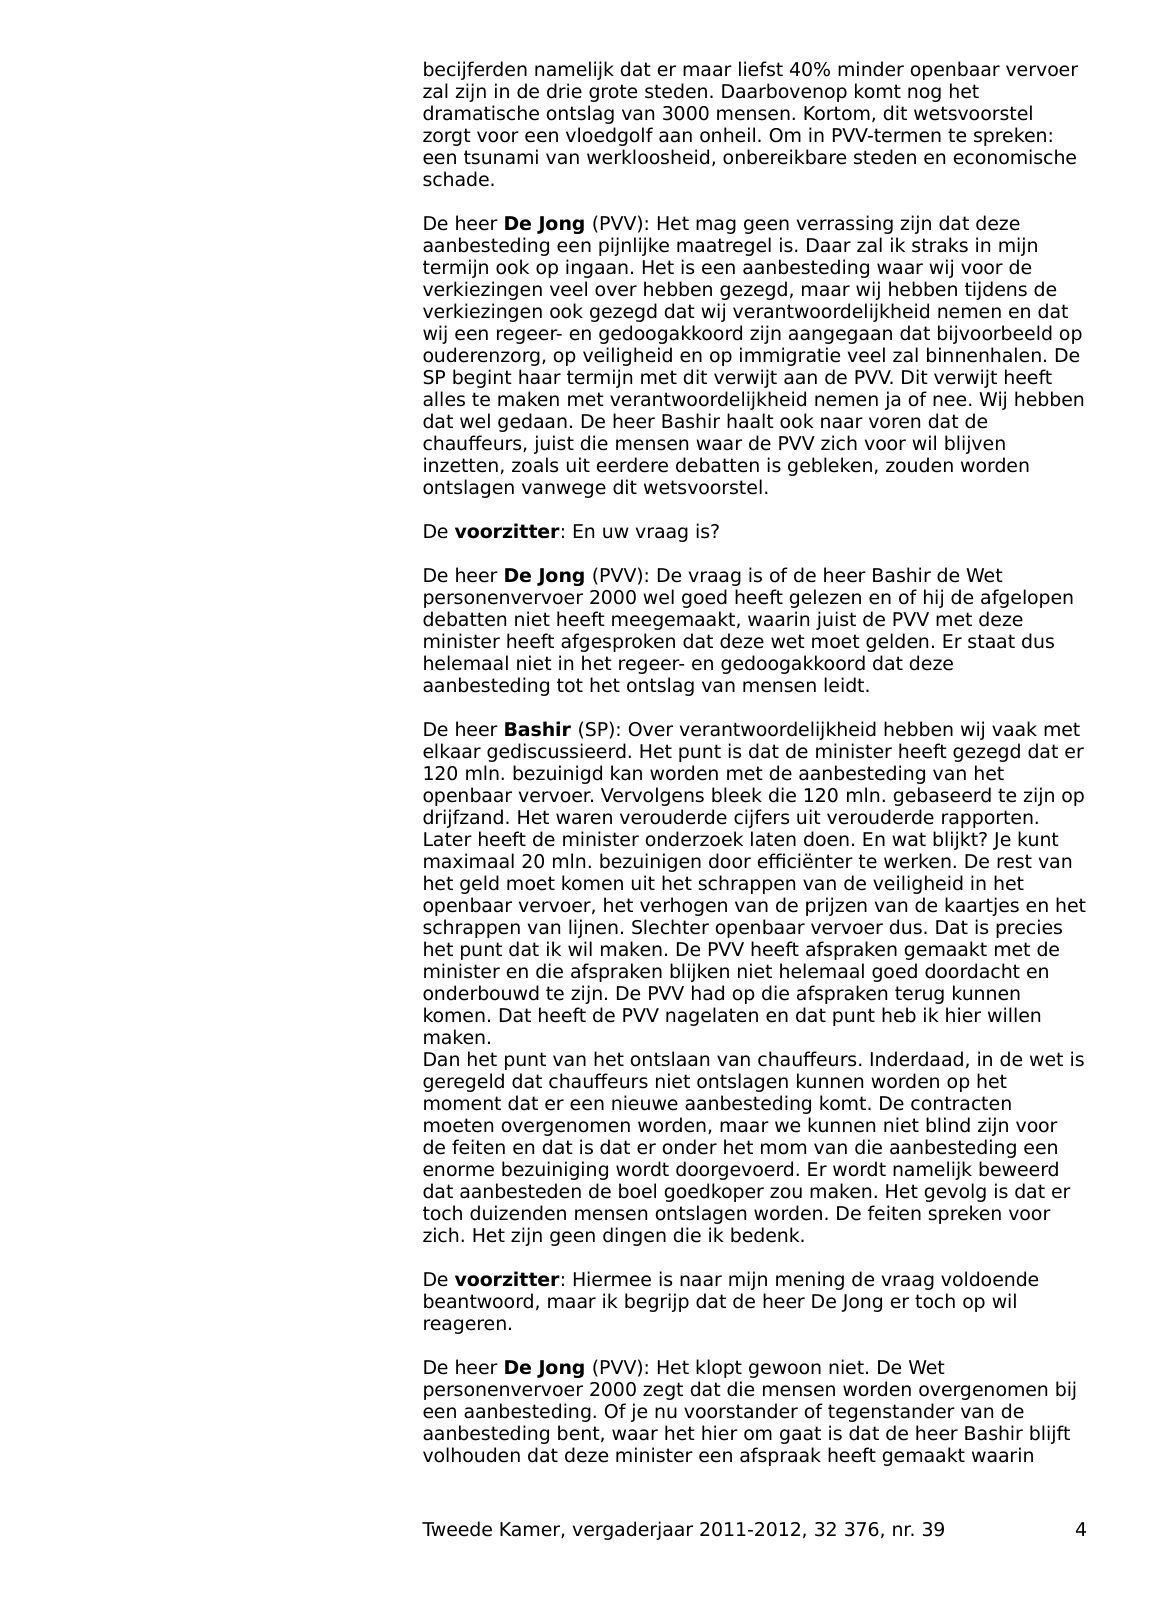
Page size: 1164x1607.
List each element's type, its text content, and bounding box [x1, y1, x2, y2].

text De voorzitter: En uw vraag is? [422, 521, 1087, 543]
text Dan het punt van het ontslaan van chauffeurs. Inderdaad, in de wet is geregeld dat chauffeurs niet ontslagen kunnen worden op het moment dat er een nieuwe aanbesteding komt. De contracten moeten overgenomen worden, maar we kunnen niet blind zijn voor de feiten en dat is dat er onder het mom van die aanbesteding een enorme bezuiniging wordt doorgevoerd. Er wordt namelijk beweerd dat aanbesteden de boel goedkoper zou maken. Het gevolg is dat er toch duizenden mensen ontslagen worden. De feiten spreken voor zich. Het zijn geen dingen die ik bedenk. [422, 1049, 1087, 1247]
text De heer De Jong (PVV): De vraag is of de heer Bashir de Wet personenvervoer 2000 wel goed heeft gelezen en of hij de afgelopen debatten niet heeft meegemaakt, waarin juist de PVV met deze minister heeft afgesproken dat deze wet moet gelden. Er staat dus helemaal niet in het regeer- en gedoogakkoord dat deze aanbesteding tot het ontslag van mensen leidt. [422, 565, 1087, 697]
text De heer De Jong (PVV): Het mag geen verrassing zijn dat deze aanbesteding een pijnlijke maatregel is. Daar zal ik straks in mijn termijn ook op ingaan. Het is een aanbesteding waar wij voor de verkiezingen veel over hebben gezegd, maar wij hebben tijdens de verkiezingen ook gezegd dat wij verantwoordelijkheid nemen en dat wij een regeer- en gedoogakkoord zijn aangegaan dat bijvoorbeeld op ouderenzorg, op veiligheid en op immigratie veel zal binnenhalen. De SP begint haar termijn met dit verwijt aan de PVV. Dit verwijt heeft alles te maken met verantwoordelijkheid nemen ja of nee. Wij hebben dat wel gedaan. De heer Bashir haalt ook naar voren dat de chauffeurs, juist die mensen waar de PVV zich voor wil blijven inzetten, zoals uit eerdere debatten is gebleken, zouden worden ontslagen vanwege dit wetsvoorstel. [422, 213, 1087, 499]
text De voorzitter: Hiermee is naar mijn mening de vraag voldoende beantwoord, maar ik begrijp dat de heer De Jong er toch op wil reageren. [422, 1269, 1087, 1335]
text De heer Bashir (SP): Over verantwoordelijkheid hebben wij vaak met elkaar gediscussieerd. Het punt is dat de minister heeft gezegd dat er 120 mln. bezuinigd kan worden met de aanbesteding van het openbaar vervoer. Vervolgens bleek die 120 mln. gebaseerd te zijn op drijfzand. Het waren verouderde cijfers uit verouderde rapporten. Later heeft de minister onderzoek laten doen. En wat blijkt? Je kunt maximaal 20 mln. bezuinigen door efficiënter te werken. De rest van het geld moet komen uit het schrappen van de veiligheid in het openbaar vervoer, het verhogen van de prijzen van de kaartjes en het schrappen van lijnen. Slechter openbaar vervoer dus. Dat is precies het punt dat ik wil maken. De PVV heeft afspraken gemaakt met de minister en die afspraken blijken niet helemaal goed doordacht en onderbouwd te zijn. De PVV had op die afspraken terug kunnen komen. Dat heeft de PVV nagelaten en dat punt heb ik hier willen maken. [422, 719, 1087, 1049]
text becijferden namelijk dat er maar liefst 40% minder openbaar vervoer zal zijn in de drie grote steden. Daarbovenop komt nog het dramatische ontslag van 3000 mensen. Kortom, dit wetsvoorstel zorgt voor een vloedgolf aan onheil. Om in PVV-termen te spreken: een tsunami van werkloosheid, onbereikbare steden en economische schade. [422, 59, 1087, 191]
text De heer De Jong (PVV): Het klopt gewoon niet. De Wet personenvervoer 2000 zegt dat die mensen worden overgenomen bij een aanbesteding. Of je nu voorstander of tegenstander van de aanbesteding bent, waar het hier om gaat is dat de heer Bashir blijft volhouden dat deze minister een afspraak heeft gemaakt waarin [422, 1357, 1087, 1467]
